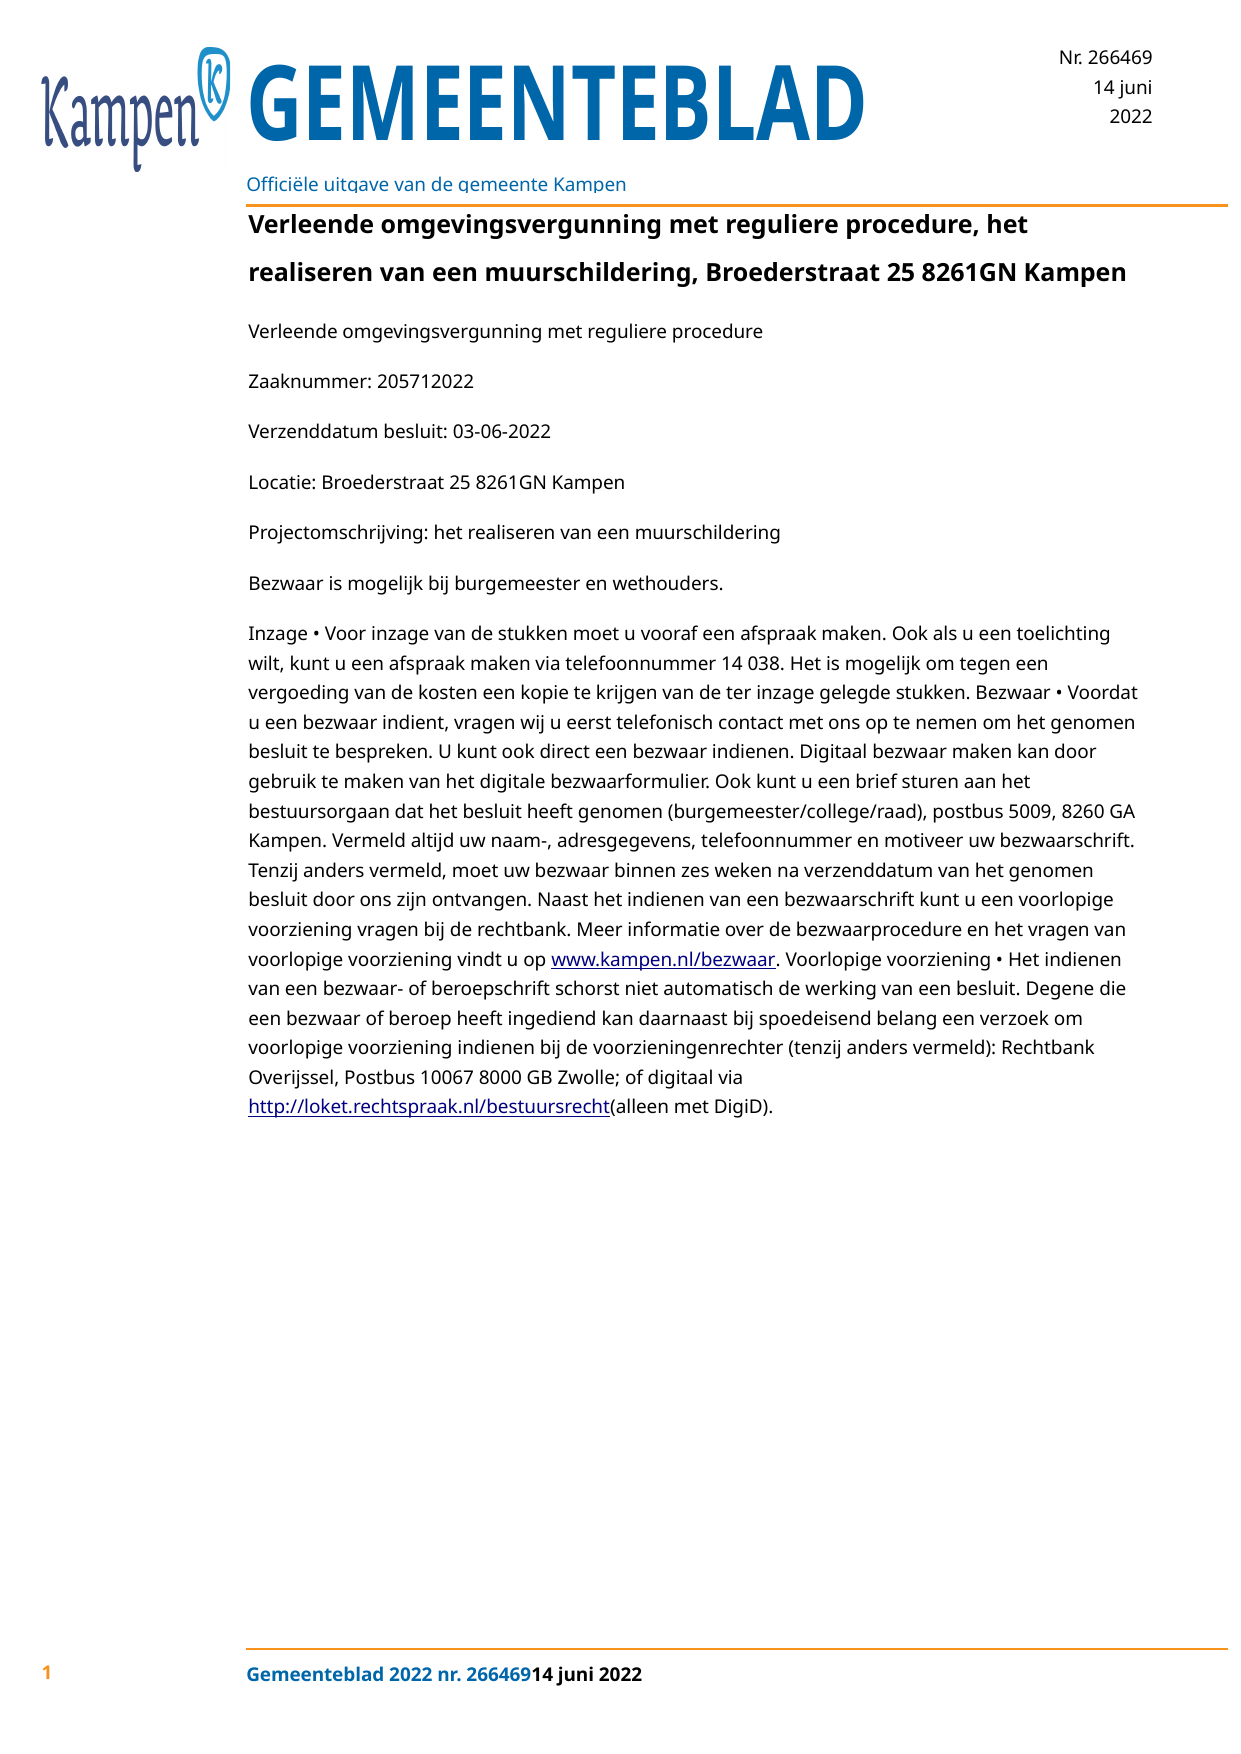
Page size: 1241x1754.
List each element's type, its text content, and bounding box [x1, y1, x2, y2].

picture [41, 47, 231, 172]
text Zaaknummer: 205712022 [248, 368, 1152, 394]
text Projectomschrijving: het realiseren van een muurschildering [248, 519, 1152, 545]
text Verleende omgevingsvergunning met reguliere procedure [248, 318, 1152, 344]
text Verzenddatum besluit: 03-06-2022 [248, 419, 1152, 444]
text Locatie: Broederstraat 25 8261GN Kampen [248, 469, 1152, 495]
text Inzage • Voor inzage van de stukken moet u vooraf een afspraak maken. Ook als u een toelichting wilt, kunt u een afspraak maken via telefoonnummer 14 038. Het is mogelijk om tegen een vergoeding van de kosten een kopie te krijgen van de ter inzage gelegde stukken. Bezwaar • Voordat u een bezwaar indient, vragen wij u eerst telefonisch contact met ons op te nemen om het genomen besluit te bespreken. U kunt ook direct een bezwaar indienen. Digitaal bezwaar maken kan door gebruik te maken van het digitale bezwaarformulier. Ook kunt u een brief sturen aan het bestuursorgaan dat het besluit heeft genomen (burgemeester/college/raad), postbus 5009, 8260 GA Kampen. Vermeld altijd uw naam-, adresgegevens, telefoonnummer en motiveer uw bezwaarschrift. Tenzij anders vermeld, moet uw bezwaar binnen zes weken na verzenddatum van het genomen besluit door ons zijn ontvangen. Naast het indienen van een bezwaarschrift kunt u een voorlopige voorziening vragen bij de rechtbank. Meer informatie over de bezwaarprocedure en het vragen van voorlopige voorziening vindt u op www.kampen.nl/bezwaar. Voorlopige voorziening • Het indienen van een bezwaar- of beroepschrift schorst niet automatisch de werking van een besluit. Degene die een bezwaar of beroep heeft ingediend kan daarnaast bij spoedeisend belang een verzoek om voorlopige voorziening indienen bij de voorzieningenrechter (tenzij anders vermeld): Rechtbank Overijssel, Postbus 10067 8000 GB Zwolle; of digitaal via http://loket.rechtspraak.nl/bestuursrecht(alleen met DigiD). [248, 620, 1152, 1119]
text Verleende omgevingsvergunning met reguliere procedure, het realiseren van een muurschildering, Broederstraat 25 8261GN Kampen [248, 207, 1152, 288]
text Bezwaar is mogelijk bij burgemeester en wethouders. [248, 570, 1152, 596]
